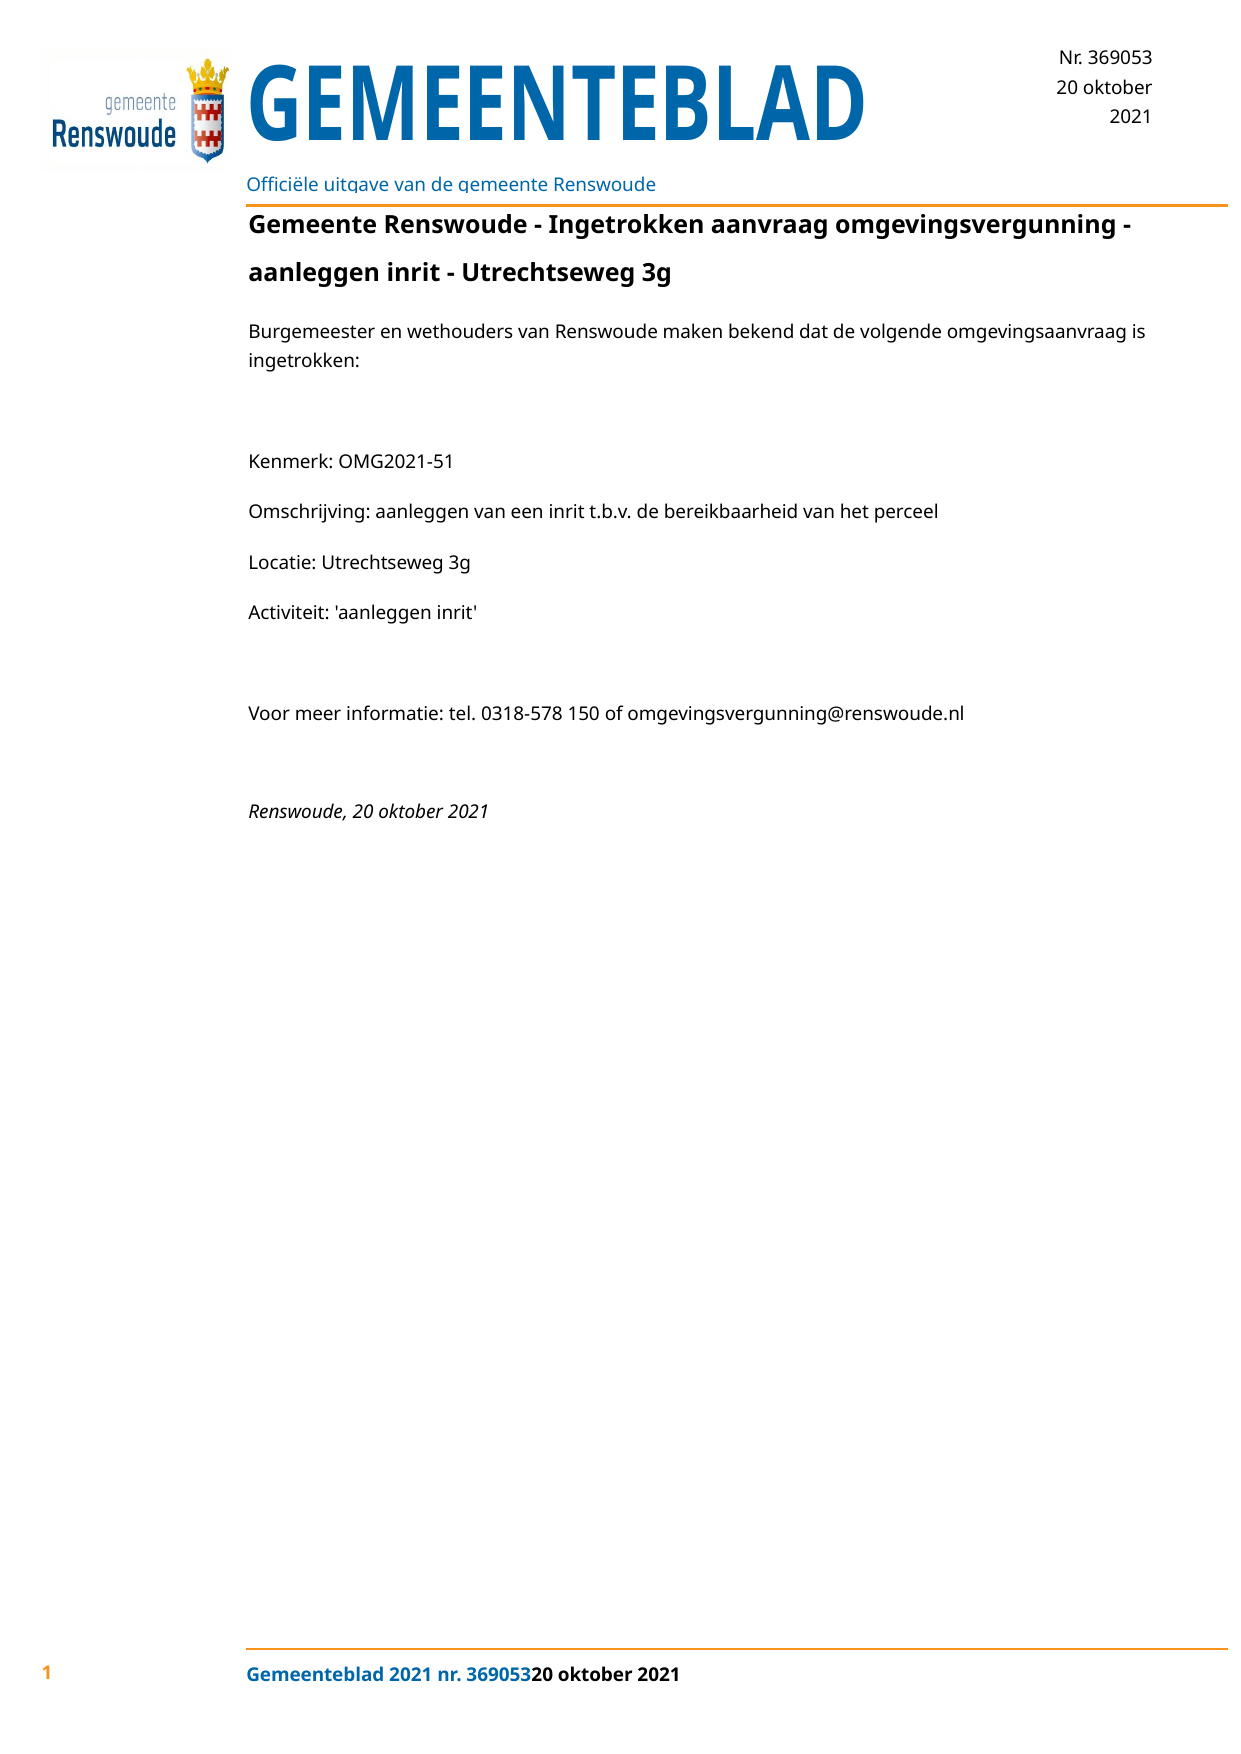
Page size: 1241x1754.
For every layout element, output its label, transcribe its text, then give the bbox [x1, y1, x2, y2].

text Kenmerk: OMG2021-51 [248, 448, 1152, 474]
text Burgemeester en wethouders van Renswoude maken bekend dat de volgende omgevingsaanvraag is ingetrokken: [248, 318, 1152, 373]
text Gemeente Renswoude - Ingetrokken aanvraag omgevingsvergunning - aanleggen inrit - Utrechtseweg 3g [248, 207, 1152, 288]
text Activiteit: 'aanleggen inrit' [248, 599, 1152, 625]
picture [41, 47, 231, 172]
text Voor meer informatie: tel. 0318-578 150 of omgevingsvergunning@renswoude.nl [248, 700, 1152, 726]
text Omschrijving: aanleggen van een inrit t.b.v. de bereikbaarheid van het perceel [248, 499, 1152, 524]
text Renswoude, 20 oktober 2021 [248, 799, 1152, 824]
text Locatie: Utrechtseweg 3g [248, 549, 1152, 575]
